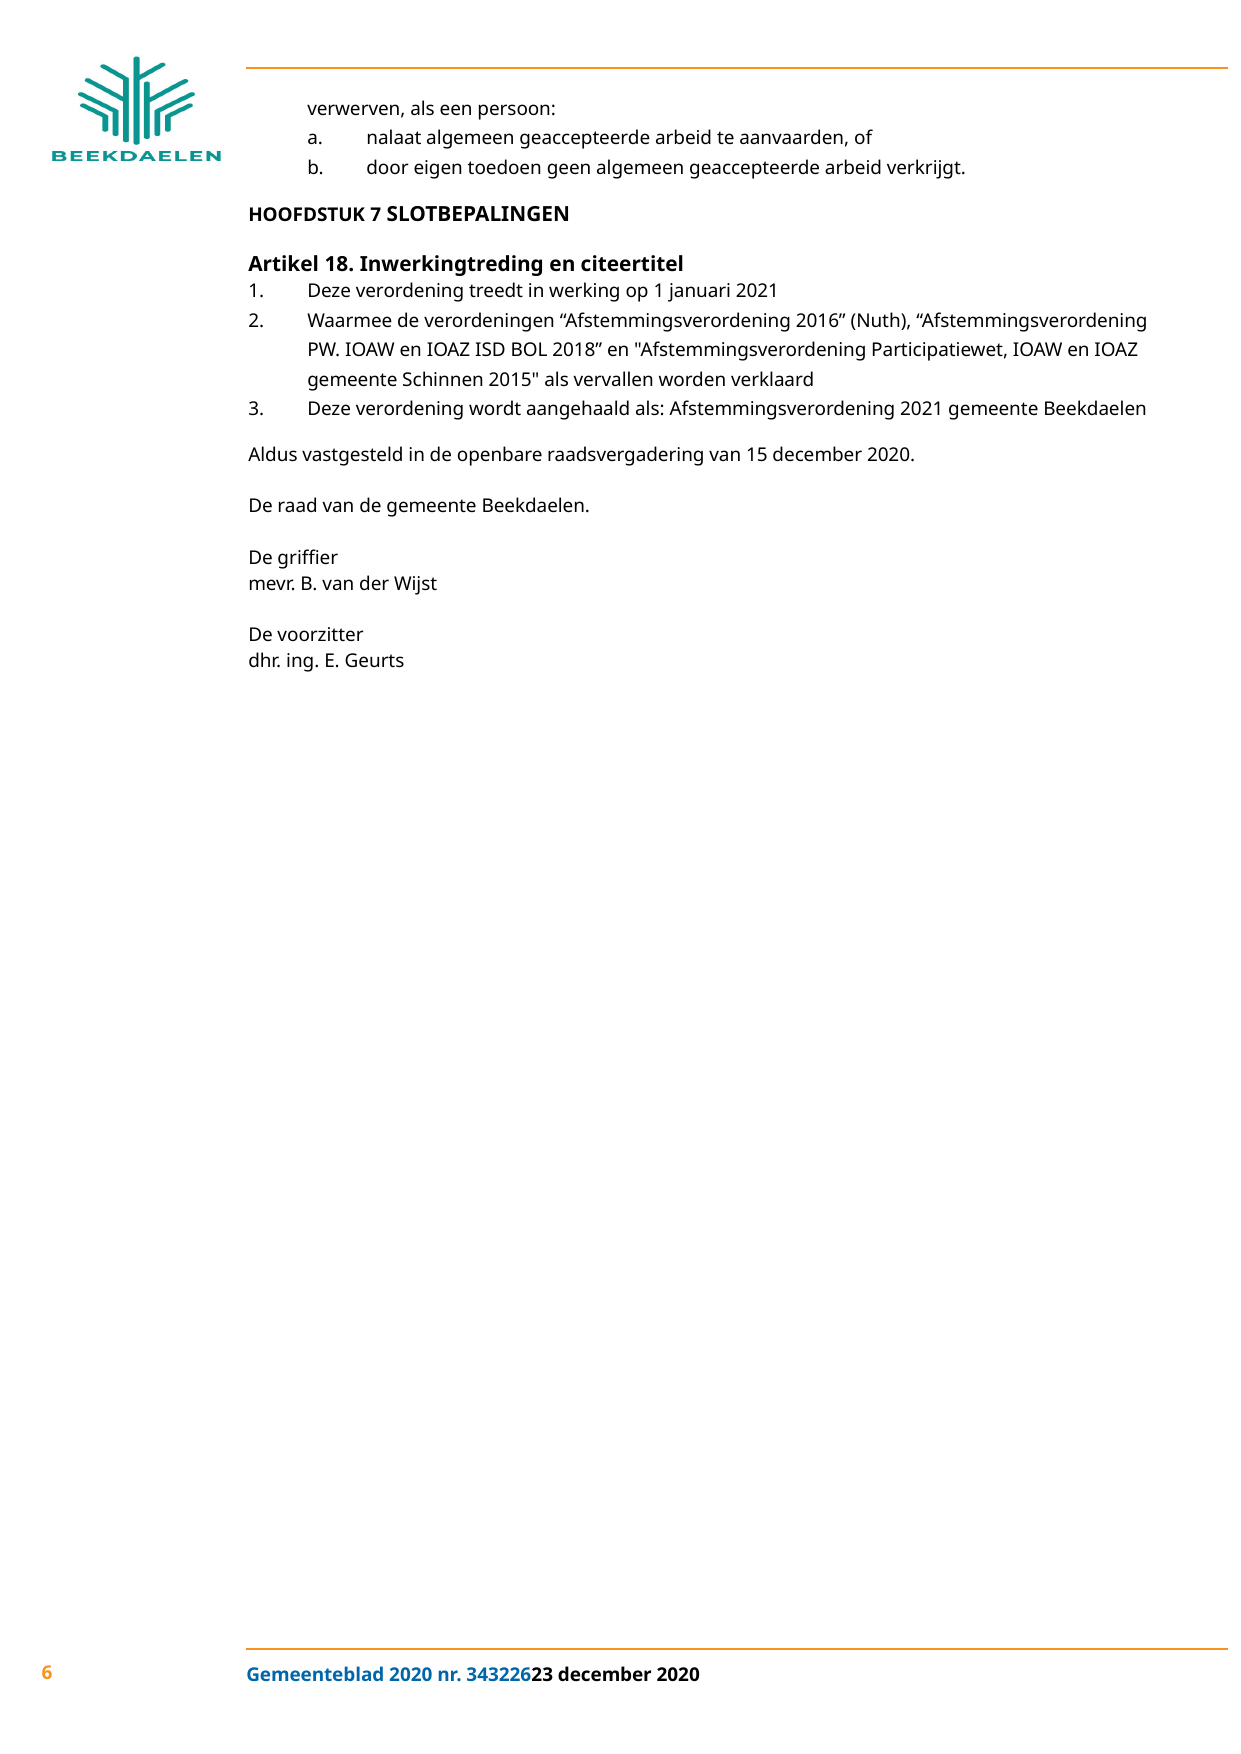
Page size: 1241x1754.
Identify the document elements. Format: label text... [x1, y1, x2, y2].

list Deze verordening wordt aangehaald als: Afstemmingsverordening 2021 gemeente Beekdaelen [248, 396, 1152, 421]
text De voorzitter [248, 621, 1152, 647]
text Artikel 18. Inwerkingtreding en citeertitel [248, 249, 1152, 277]
text HOOFDSTUK 7 SLOTBEPALINGEN [248, 199, 1152, 228]
list Deze verordening treedt in werking op 1 januari 2021 [248, 277, 1152, 303]
text De griffier [248, 544, 1152, 570]
text mevr. B. van der Wijst [248, 570, 1152, 596]
text dhr. ing. E. Geurts [248, 647, 1152, 673]
list verwerven, als een persoon: [248, 95, 1152, 121]
text De raad van de gemeente Beekdaelen. [248, 493, 1152, 518]
picture [41, 47, 231, 172]
list Waarmee de verordeningen “Afstemmingsverordening 2016” (Nuth), “Afstemmingsverordening PW. IOAW en IOAZ ISD BOL 2018” en "Afstemmingsverordening Participatiewet, IOAW en IOAZ gemeente Schinnen 2015" als vervallen worden verklaard [248, 307, 1152, 392]
text Aldus vastgesteld in de openbare raadsvergadering van 15 december 2020. [248, 441, 1152, 467]
list nalaat algemeen geaccepteerde arbeid te aanvaarden, of [307, 124, 1152, 150]
list door eigen toedoen geen algemeen geaccepteerde arbeid verkrijgt. [307, 154, 1152, 180]
